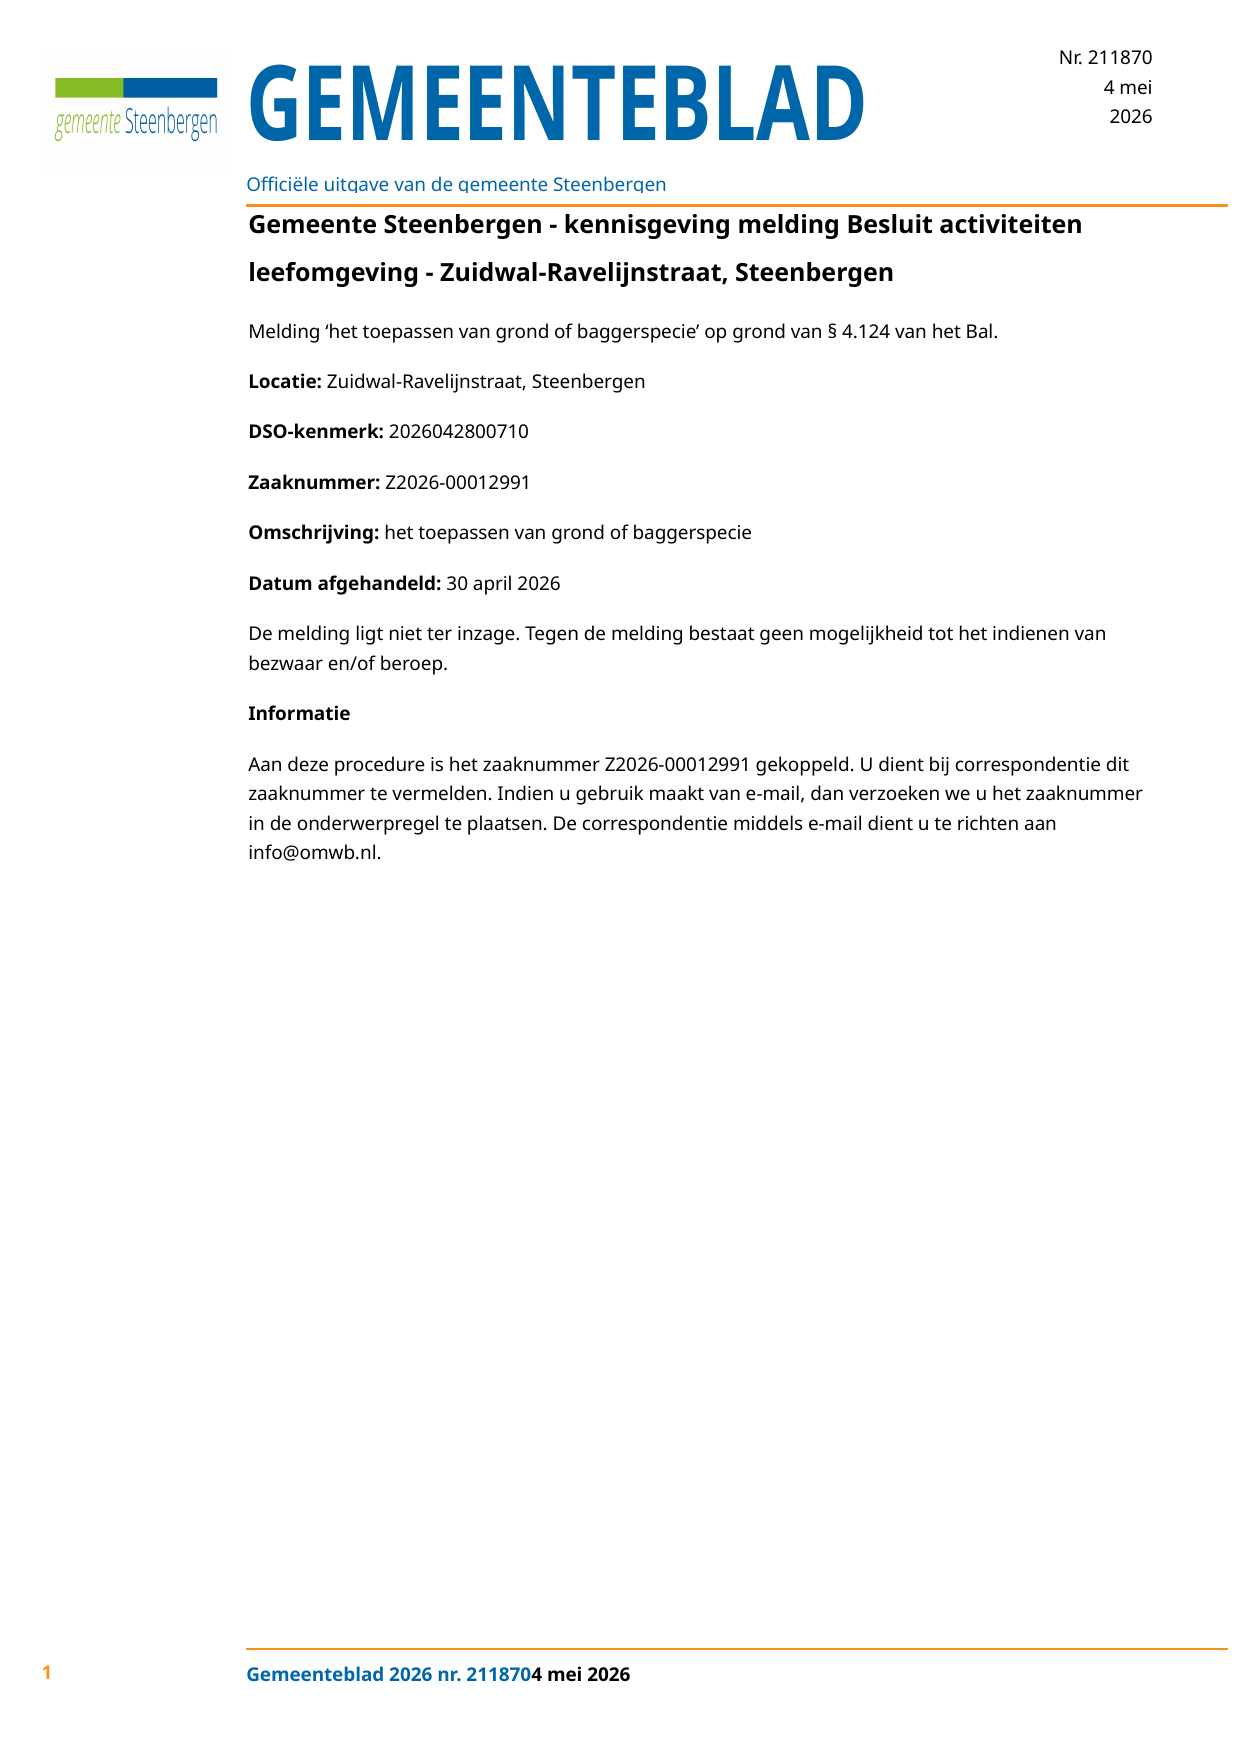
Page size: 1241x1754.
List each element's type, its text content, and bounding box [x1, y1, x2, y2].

text Gemeente Steenbergen - kennisgeving melding Besluit activiteiten leefomgeving - Zuidwal-Ravelijnstraat, Steenbergen [248, 207, 1152, 288]
text Melding ‘het toepassen van grond of baggerspecie’ op grond van § 4.124 van het Bal. [248, 318, 1152, 344]
picture [41, 47, 231, 172]
text Datum afgehandeld: 30 april 2026 [248, 570, 1152, 596]
text Locatie: Zuidwal-Ravelijnstraat, Steenbergen [248, 368, 1152, 394]
text Aan deze procedure is het zaaknummer Z2026-00012991 gekoppeld. U dient bij correspondentie dit zaaknummer te vermelden. Indien u gebruik maakt van e-mail, dan verzoeken we u het zaaknummer in de onderwerpregel te plaatsen. De correspondentie middels e-mail dient u te richten aan info@omwb.nl. [248, 751, 1152, 865]
text DSO-kenmerk: 2026042800710 [248, 419, 1152, 444]
text De melding ligt niet ter inzage. Tegen de melding bestaat geen mogelijkheid tot het indienen van bezwaar en/of beroep. [248, 620, 1152, 676]
text Informatie [248, 700, 1152, 726]
text Zaaknummer: Z2026-00012991 [248, 469, 1152, 495]
text Omschrijving: het toepassen van grond of baggerspecie [248, 519, 1152, 545]
